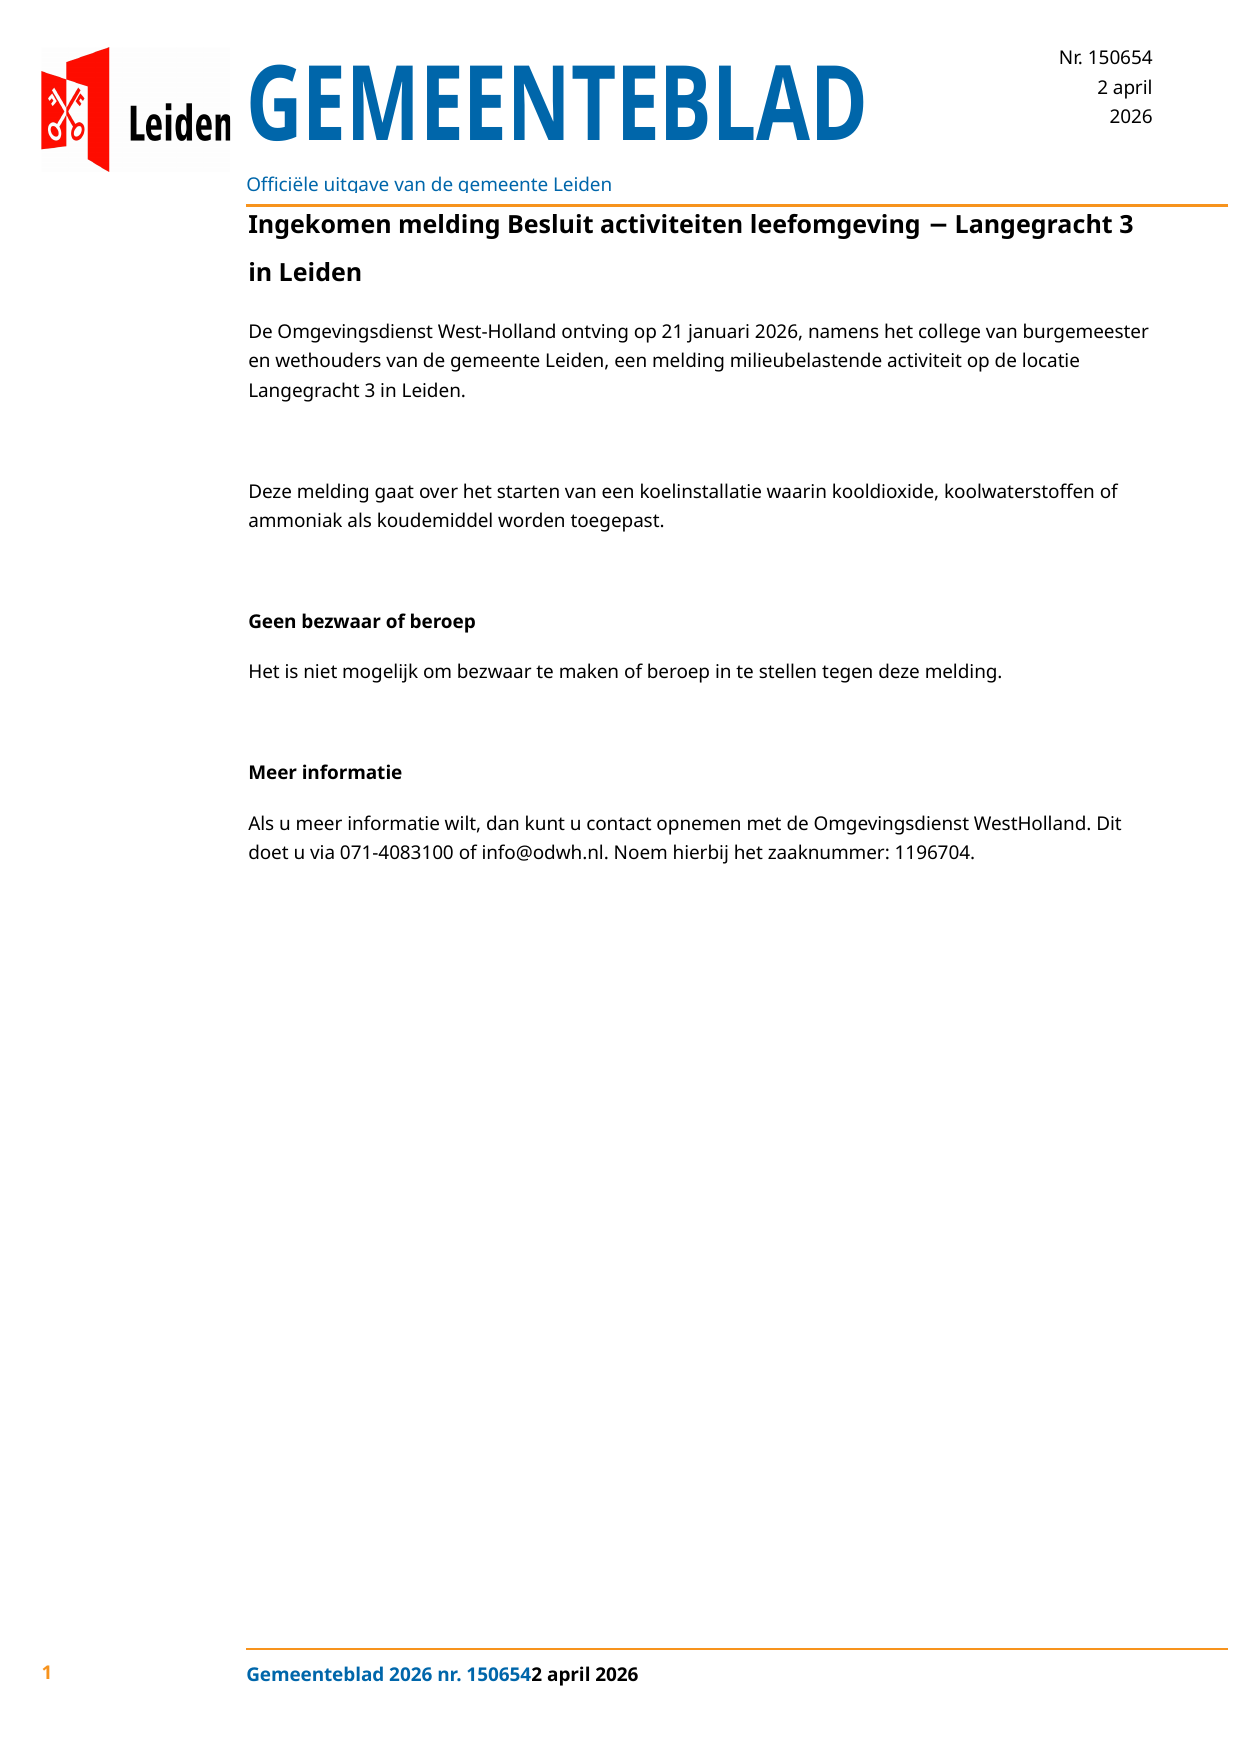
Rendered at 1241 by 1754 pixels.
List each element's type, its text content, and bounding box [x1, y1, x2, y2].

text Meer informatie [248, 759, 1152, 785]
text Deze melding gaat over het starten van een koelinstallatie waarin kooldioxide, koolwaterstoffen of ammoniak als koudemiddel worden toegepast. [248, 478, 1152, 533]
text Het is niet mogelijk om bezwaar te maken of beroep in te stellen tegen deze melding. [248, 659, 1152, 684]
text Geen bezwaar of beroep [248, 608, 1152, 634]
text Als u meer informatie wilt, dan kunt u contact opnemen met de Omgevingsdienst WestHolland. Dit doet u via 071-4083100 of info@odwh.nl. Noem hierbij het zaaknummer: 1196704. [248, 810, 1152, 865]
text De Omgevingsdienst West-Holland ontving op 21 januari 2026, namens het college van burgemeester en wethouders van de gemeente Leiden, een melding milieubelastende activiteit op de locatie Langegracht 3 in Leiden. [248, 318, 1152, 403]
text Ingekomen melding Besluit activiteiten leefomgeving − Langegracht 3 in Leiden [248, 207, 1152, 288]
picture [41, 47, 231, 172]
